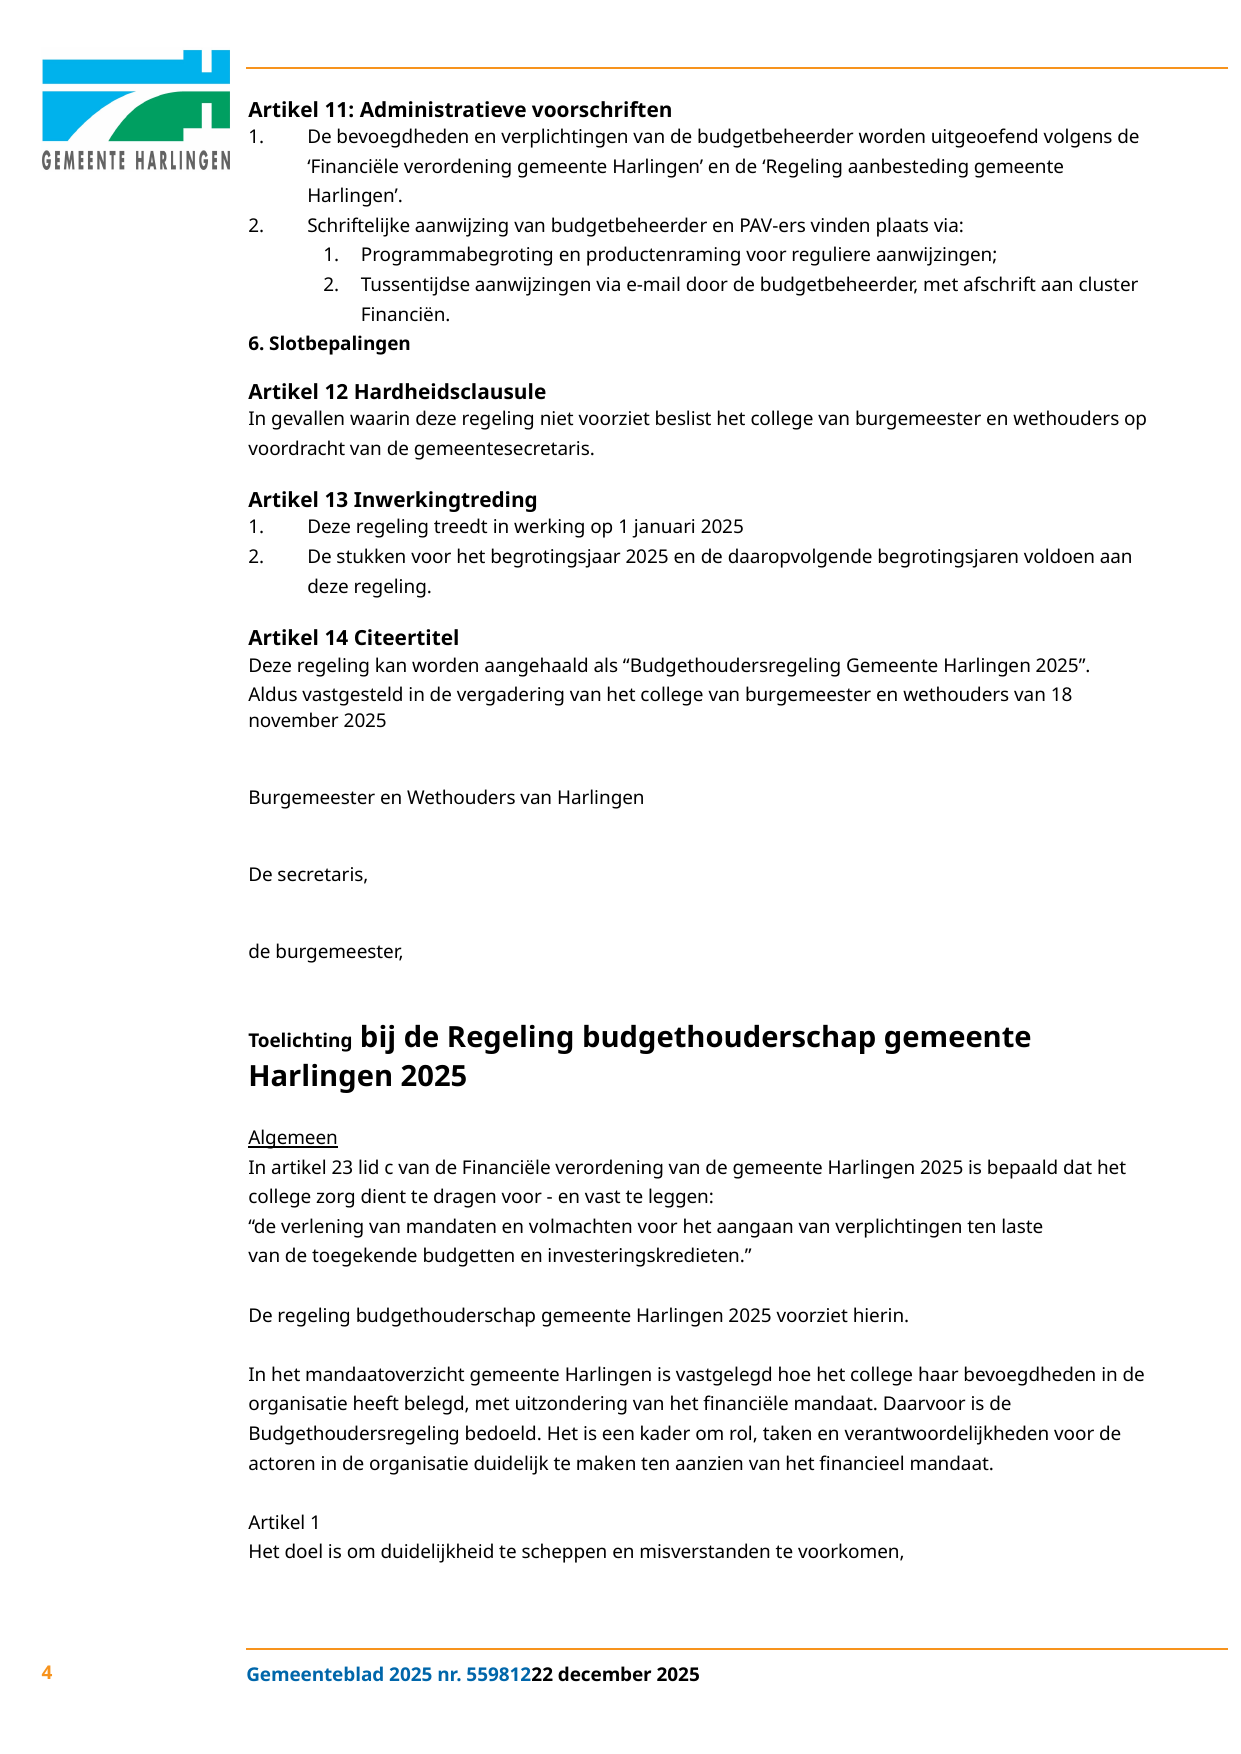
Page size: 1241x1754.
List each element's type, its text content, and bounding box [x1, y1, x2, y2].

list Programmabegroting en productenraming voor reguliere aanwijzingen; [323, 242, 1152, 267]
text Artikel 12 Hardheidsclausule [248, 377, 1152, 405]
list Schriftelijke aanwijzing van budgetbeheerder en PAV-ers vinden plaats via: [248, 212, 1152, 238]
text 6. Slotbepalingen [248, 330, 1152, 356]
text de burgemeester, [248, 939, 1152, 964]
list De bevoegdheden en verplichtingen van de budgetbeheerder worden uitgeoefend volgens de ‘Financiële verordening gemeente Harlingen’ en de ‘Regeling aanbesteding gemeente Harlingen’. [248, 123, 1152, 208]
list De stukken voor het begrotingsjaar 2025 en de daaropvolgende begrotingsjaren voldoen aan deze regeling. [248, 543, 1152, 599]
text In het mandaatoverzicht gemeente Harlingen is vastgelegd hoe het college haar bevoegdheden in de organisatie heeft belegd, met uitzondering van het financiële mandaat. Daarvoor is de Budgethoudersregeling bedoeld. Het is een kader om rol, taken en verantwoordelijkheden voor de actoren in de organisatie duidelijk te maken ten aanzien van het financieel mandaat. [248, 1361, 1152, 1476]
text Artikel 11: Administratieve voorschriften [248, 95, 1152, 123]
text Artikel 1 [248, 1509, 1152, 1535]
text Aldus vastgesteld in de vergadering van het college van burgemeester en wethouders van 18 november 2025 [248, 681, 1152, 733]
picture [41, 47, 231, 172]
text Algemeen [248, 1124, 1152, 1150]
text De secretaris, [248, 861, 1152, 887]
text De regeling budgethouderschap gemeente Harlingen 2025 voorziet hierin. [248, 1302, 1152, 1328]
text Deze regeling kan worden aangehaald als “Budgethoudersregeling Gemeente Harlingen 2025”. [248, 652, 1152, 677]
text Burgemeester en Wethouders van Harlingen [248, 784, 1152, 810]
text Toelichting bij de Regeling budgethouderschap gemeente Harlingen 2025 [248, 1016, 1152, 1095]
list Deze regeling treedt in werking op 1 januari 2025 [248, 514, 1152, 539]
text van de toegekende budgetten en investeringskredieten.” [248, 1243, 1152, 1268]
text Het doel is om duidelijkheid te scheppen en misverstanden te voorkomen, [248, 1538, 1152, 1564]
text In artikel 23 lid c van de Financiële verordening van de gemeente Harlingen 2025 is bepaald dat het college zorg dient te dragen voor - en vast te leggen: [248, 1154, 1152, 1209]
text Artikel 14 Citeertitel [248, 623, 1152, 652]
text Artikel 13 Inwerkingtreding [248, 485, 1152, 514]
text In gevallen waarin deze regeling niet voorziet beslist het college van burgemeester en wethouders op voordracht van de gemeentesecretaris. [248, 405, 1152, 461]
list Tussentijdse aanwijzingen via e-mail door de budgetbeheerder, met afschrift aan cluster Financiën. [323, 271, 1152, 326]
text “de verlening van mandaten en volmachten voor het aangaan van verplichtingen ten laste [248, 1213, 1152, 1239]
